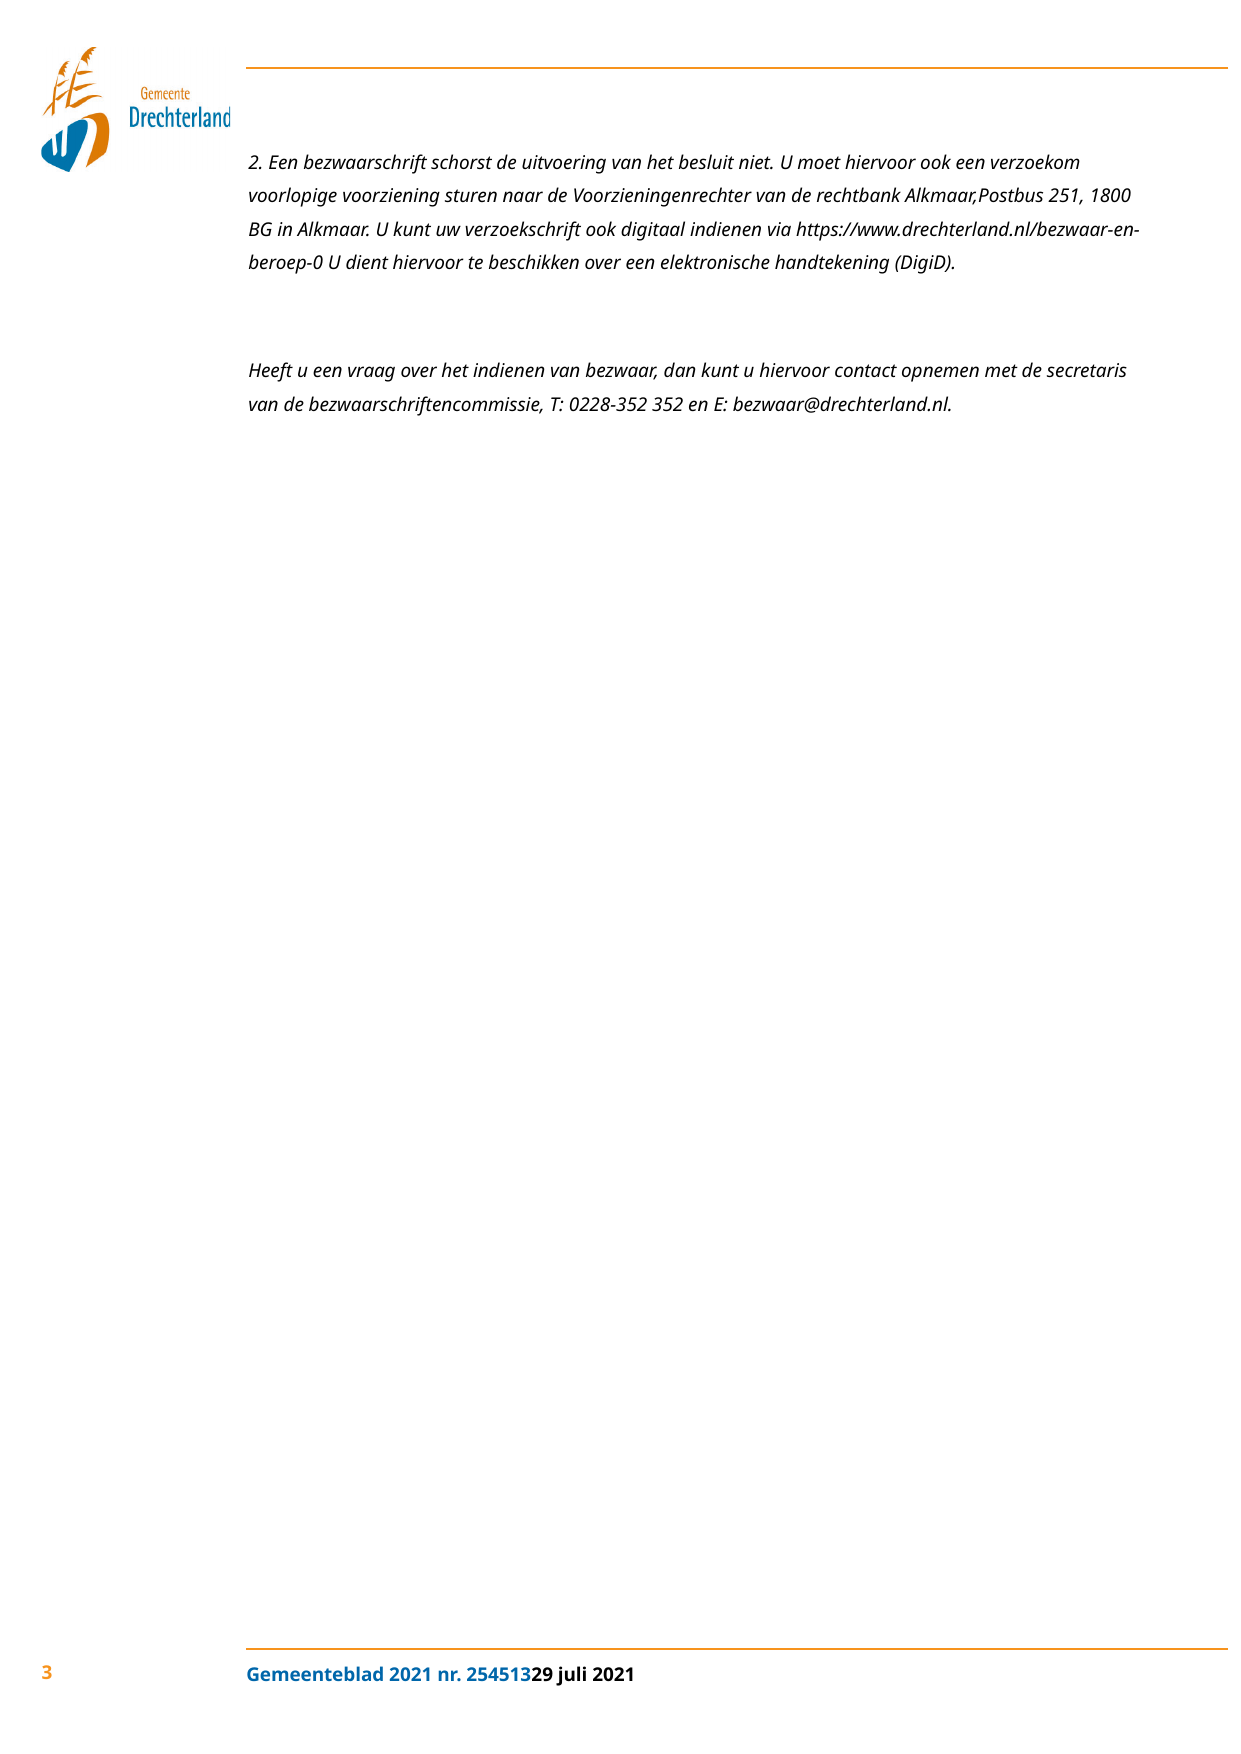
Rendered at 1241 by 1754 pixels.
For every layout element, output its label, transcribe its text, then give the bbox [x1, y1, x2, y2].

text Heeft u een vraag over het indienen van bezwaar, dan kunt u hiervoor contact opnemen met de secretaris van de bezwaarschriftencommissie, T: 0228-352 352 en E: bezwaar@drechterland.nl. [248, 357, 1152, 416]
picture [41, 158, 64, 172]
picture [41, 47, 231, 172]
picture [226, 115, 231, 124]
text 2. Een bezwaarschrift schorst de uitvoering van het besluit niet. U moet hiervoor ook een verzoekom voorlopige voorziening sturen naar de Voorzieningenrechter van de rechtbank Alkmaar,Postbus 251, 1800 BG in Alkmaar. U kunt uw verzoekschrift ook digitaal indienen via https://www.drechterland.nl/bezwaar-en-beroep-0 U dient hiervoor te beschikken over een elektronische handtekening (DigiD). [248, 149, 1152, 275]
